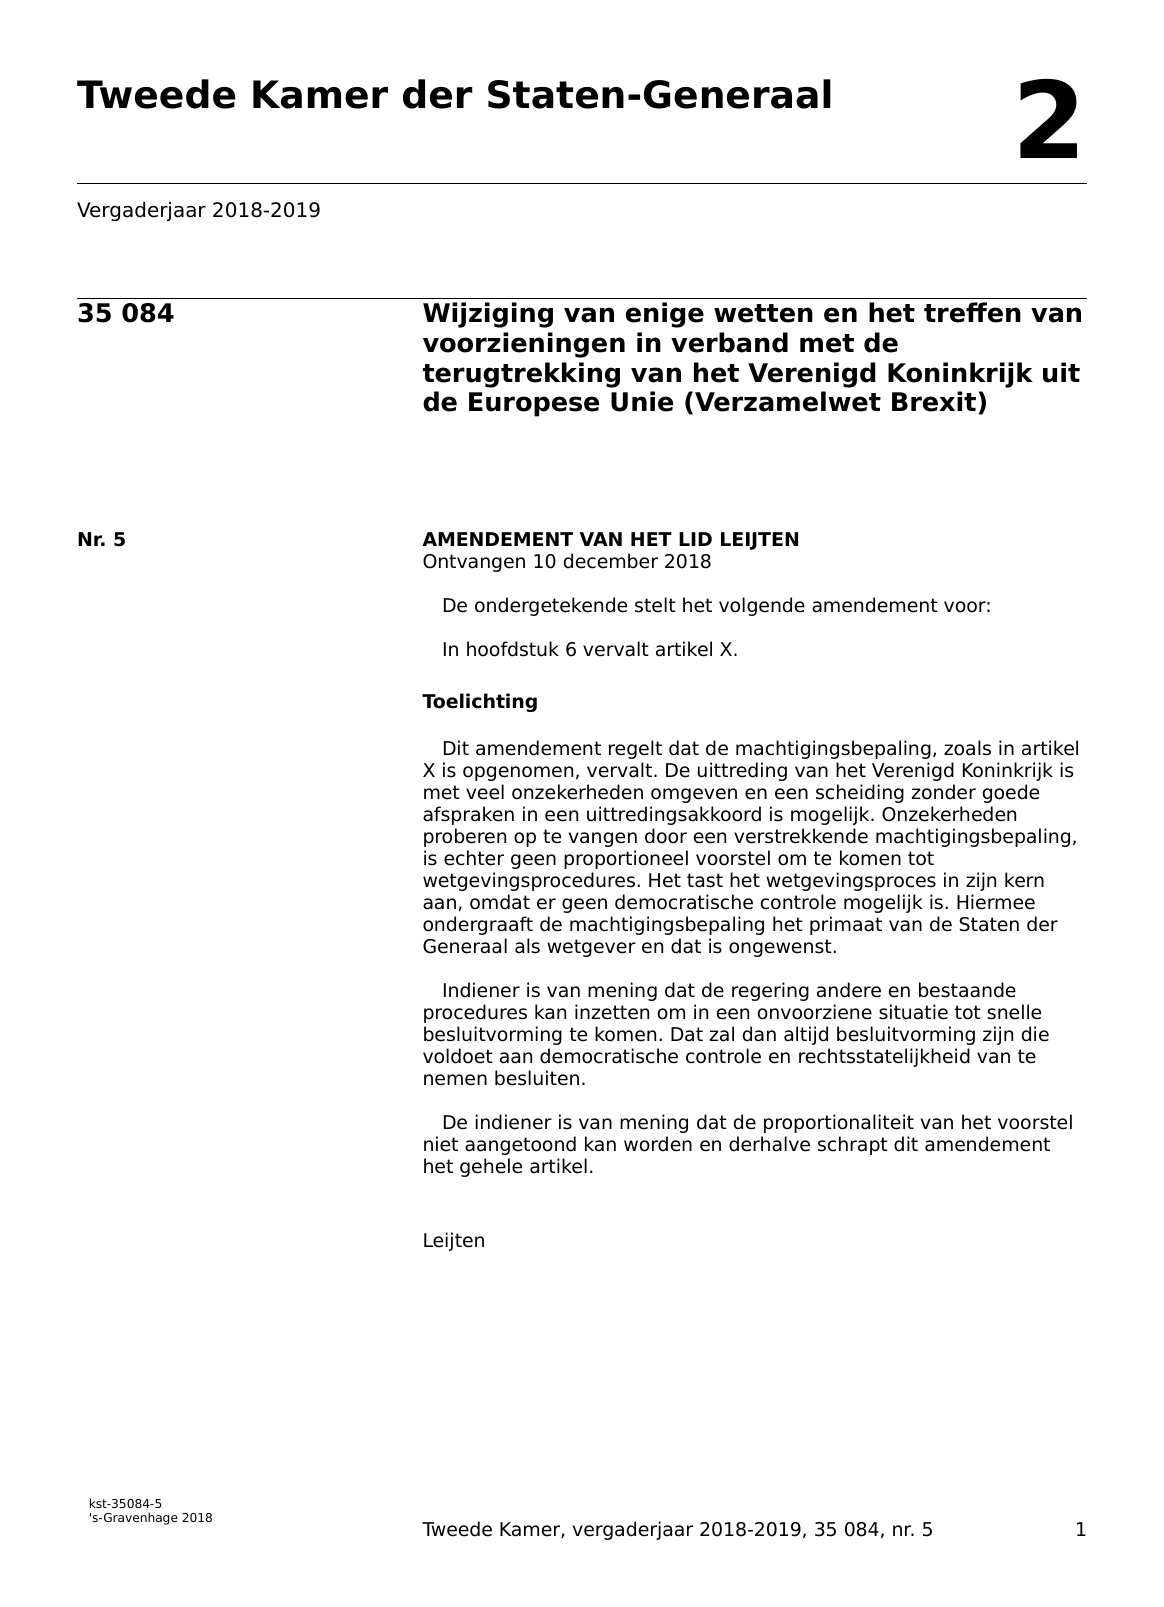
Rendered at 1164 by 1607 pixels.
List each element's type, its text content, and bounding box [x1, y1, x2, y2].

table_header Tweede Kamer der Staten-Generaal [77, 59, 886, 183]
text Ontvangen 10 december 2018 [422, 551, 1087, 573]
text De indiener is van mening dat de proportionaliteit van het voorstel niet aangetoond kan worden en derhalve schrapt dit amendement het gehele artikel. [422, 1112, 1087, 1178]
subtitle Toelichting [422, 691, 1087, 713]
text 's-Gravenhage 2018 [88, 1511, 323, 1525]
text In hoofdstuk 6 vervalt artikel X. [422, 639, 1087, 661]
subtitle Nr. 5 AMENDEMENT VAN HET LID LEIJTEN [77, 529, 1087, 551]
text De ondergetekende stelt het volgende amendement voor: [422, 595, 1087, 617]
table_cell Vergaderjaar 2018-2019 [77, 184, 1087, 298]
subtitle 35 084 Wijziging van enige wetten en het treffen van voorzieningen in verband met de terugtrekking van het Verenigd Koninkrijk uit de Europese Unie (Verzamelwet Brexit) [77, 299, 1087, 418]
text Dit amendement regelt dat de machtigingsbepaling, zoals in artikel X is opgenomen, vervalt. De uittreding van het Verenigd Koninkrijk is met veel onzekerheden omgeven en een scheiding zonder goede afspraken in een uittredingsakkoord is mogelijk. Onzekerheden proberen op te vangen door een verstrekkende machtigingsbepaling, is echter geen proportioneel voorstel om te komen tot wetgevingsprocedures. Het tast het wetgevingsproces in zijn kern aan, omdat er geen democratische controle mogelijk is. Hiermee ondergraaft de machtigingsbepaling het primaat van de Staten der Generaal als wetgever en dat is ongewenst. [422, 738, 1087, 958]
text kst-35084-5 [88, 1497, 323, 1511]
text Leijten [422, 1208, 1087, 1252]
table_header 2 [886, 59, 1087, 183]
text Indiener is van mening dat de regering andere en bestaande procedures kan inzetten om in een onvoorziene situatie tot snelle besluitvorming te komen. Dat zal dan altijd besluitvorming zijn die voldoet aan democratische controle en rechtsstatelijkheid van te nemen besluiten. [422, 980, 1087, 1090]
